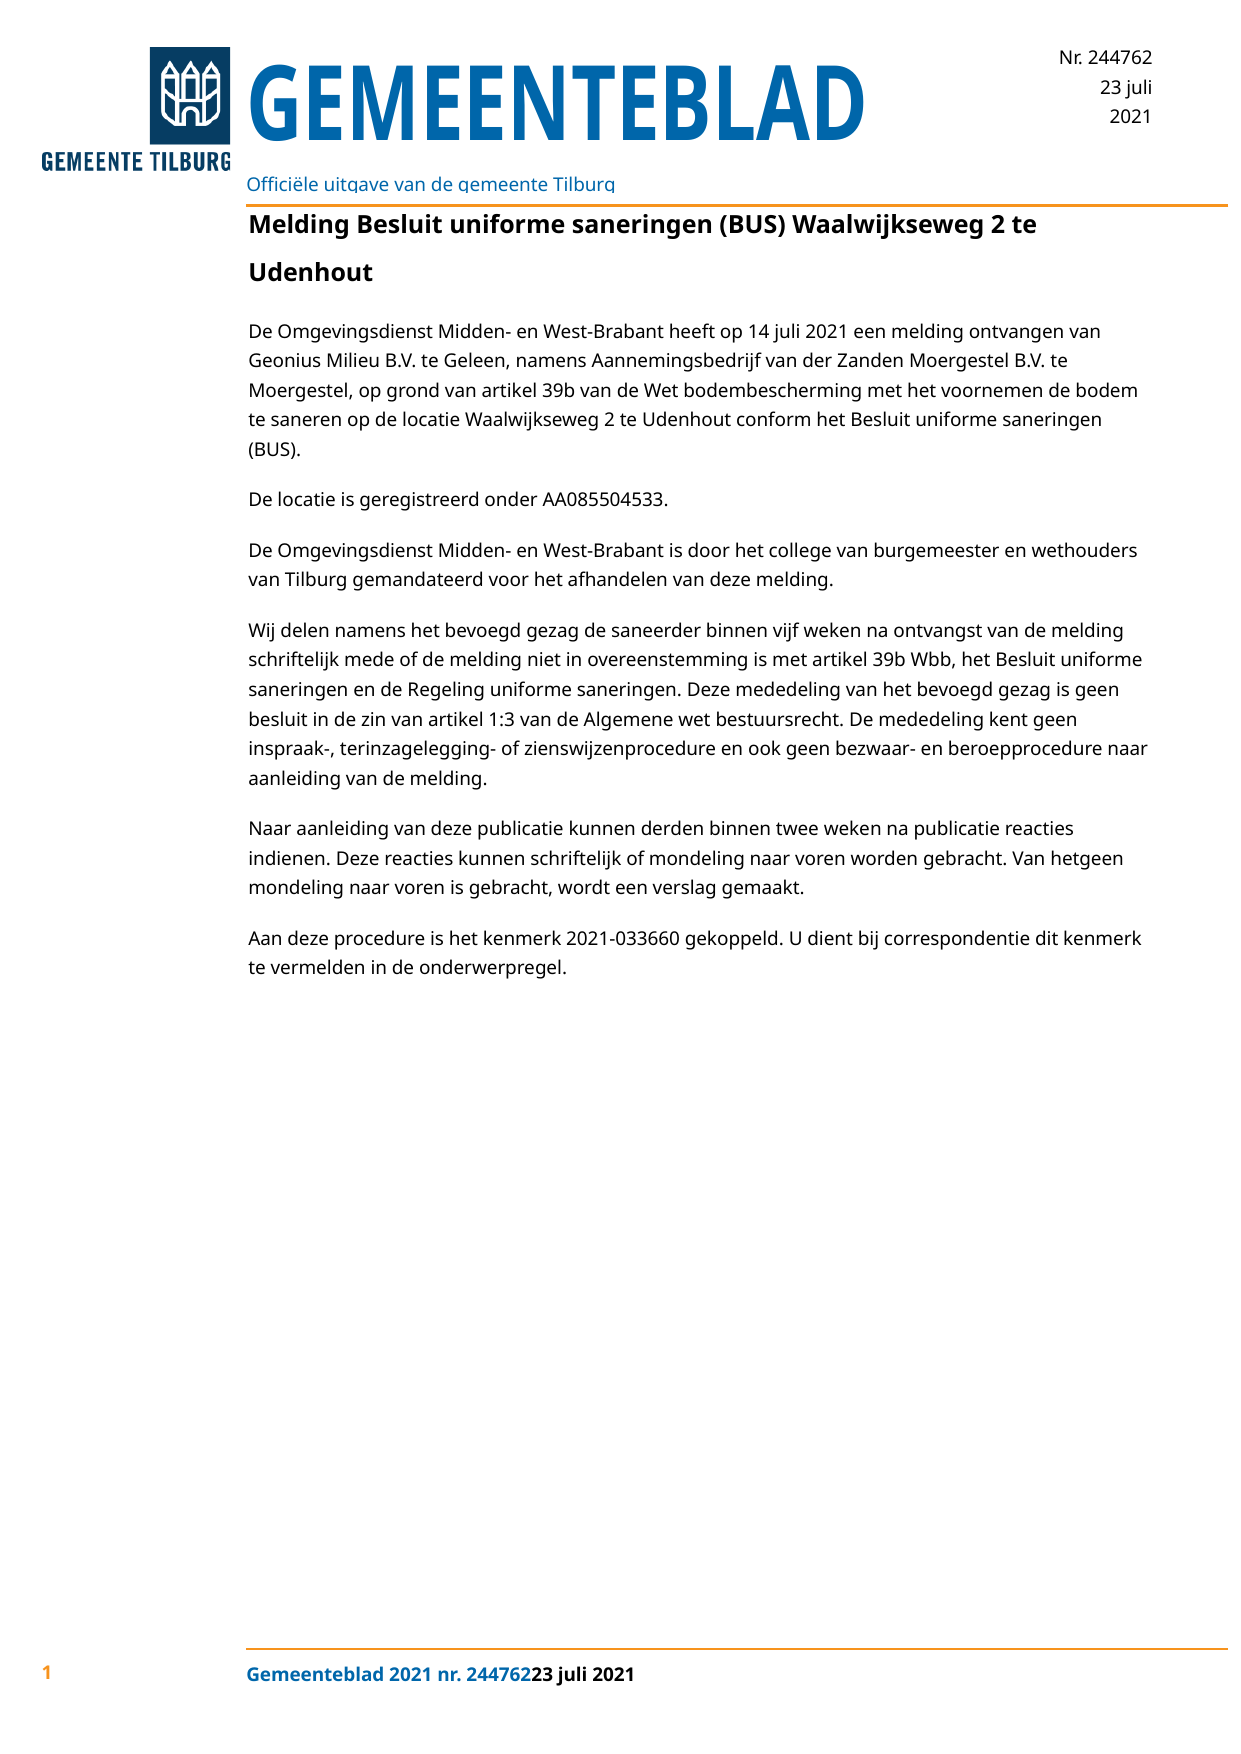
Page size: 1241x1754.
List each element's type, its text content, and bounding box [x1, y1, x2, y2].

text Naar aanleiding van deze publicatie kunnen derden binnen twee weken na publicatie reacties indienen. Deze reacties kunnen schriftelijk of mondeling naar voren worden gebracht. Van hetgeen mondeling naar voren is gebracht, wordt een verslag gemaakt. [248, 815, 1152, 900]
text De locatie is geregistreerd onder AA085504533. [248, 487, 1152, 512]
text Melding Besluit uniforme saneringen (BUS) Waalwijkseweg 2 te Udenhout [248, 207, 1152, 288]
text De Omgevingsdienst Midden- en West-Brabant heeft op 14 juli 2021 een melding ontvangen van Geonius Milieu B.V. te Geleen, namens Aannemingsbedrijf van der Zanden Moergestel B.V. te Moergestel, op grond van artikel 39b van de Wet bodembescherming met het voornemen de bodem te saneren op de locatie Waalwijkseweg 2 te Udenhout conform het Besluit uniforme saneringen (BUS). [248, 318, 1152, 462]
text Aan deze procedure is het kenmerk 2021-033660 gekoppeld. U dient bij correspondentie dit kenmerk te vermelden in de onderwerpregel. [248, 925, 1152, 980]
text De Omgevingsdienst Midden- en West-Brabant is door het college van burgemeester en wethouders van Tilburg gemandateerd voor het afhandelen van deze melding. [248, 537, 1152, 592]
text Wij delen namens het bevoegd gezag de saneerder binnen vijf weken na ontvangst van de melding schriftelijk mede of de melding niet in overeenstemming is met artikel 39b Wbb, het Besluit uniforme saneringen en de Regeling uniforme saneringen. Deze mededeling van het bevoegd gezag is geen besluit in de zin van artikel 1:3 van de Algemene wet bestuursrecht. De mededeling kent geen inspraak-, terinzagelegging- of zienswijzenprocedure en ook geen bezwaar- en beroepprocedure naar aanleiding van de melding. [248, 617, 1152, 791]
picture [41, 47, 231, 172]
